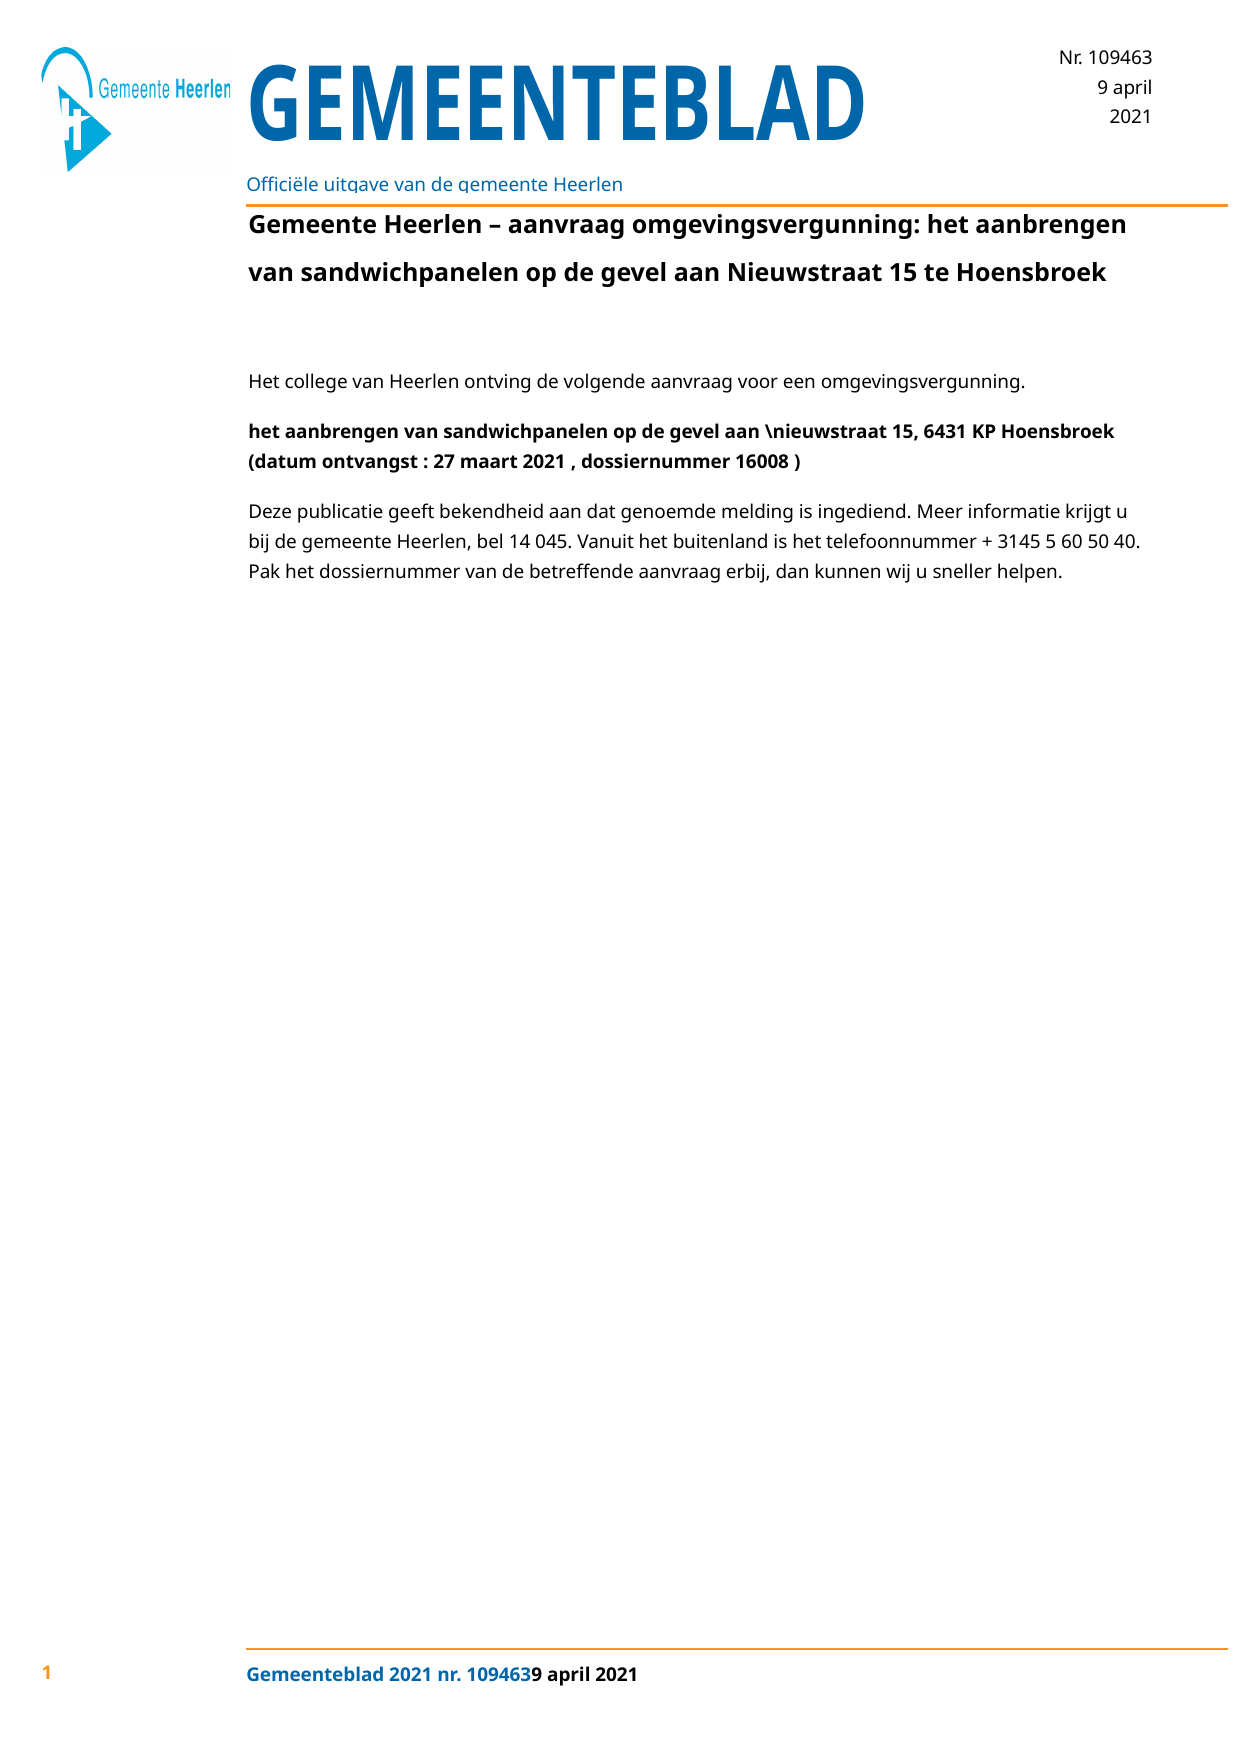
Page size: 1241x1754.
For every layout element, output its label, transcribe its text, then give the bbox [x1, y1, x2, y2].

text Deze publicatie geeft bekendheid aan dat genoemde melding is ingediend. Meer informatie krijgt u bij de gemeente Heerlen, bel 14 045. Vanuit het buitenland is het telefoonnummer + 3145 5 60 50 40. Pak het dossiernummer van de betreffende aanvraag erbij, dan kunnen wij u sneller helpen. [248, 499, 1152, 584]
picture [41, 47, 59, 70]
picture [41, 47, 231, 172]
text Het college van Heerlen ontving de volgende aanvraag voor een omgevingsvergunning. [248, 368, 1152, 394]
text Gemeente Heerlen – aanvraag omgevingsvergunning: het aanbrengen van sandwichpanelen op de gevel aan Nieuwstraat 15 te Hoensbroek [248, 207, 1152, 288]
text het aanbrengen van sandwichpanelen op de gevel aan \nieuwstraat 15, 6431 KP Hoensbroek (datum ontvangst : 27 maart 2021 , dossiernummer 16008 ) [248, 419, 1152, 474]
